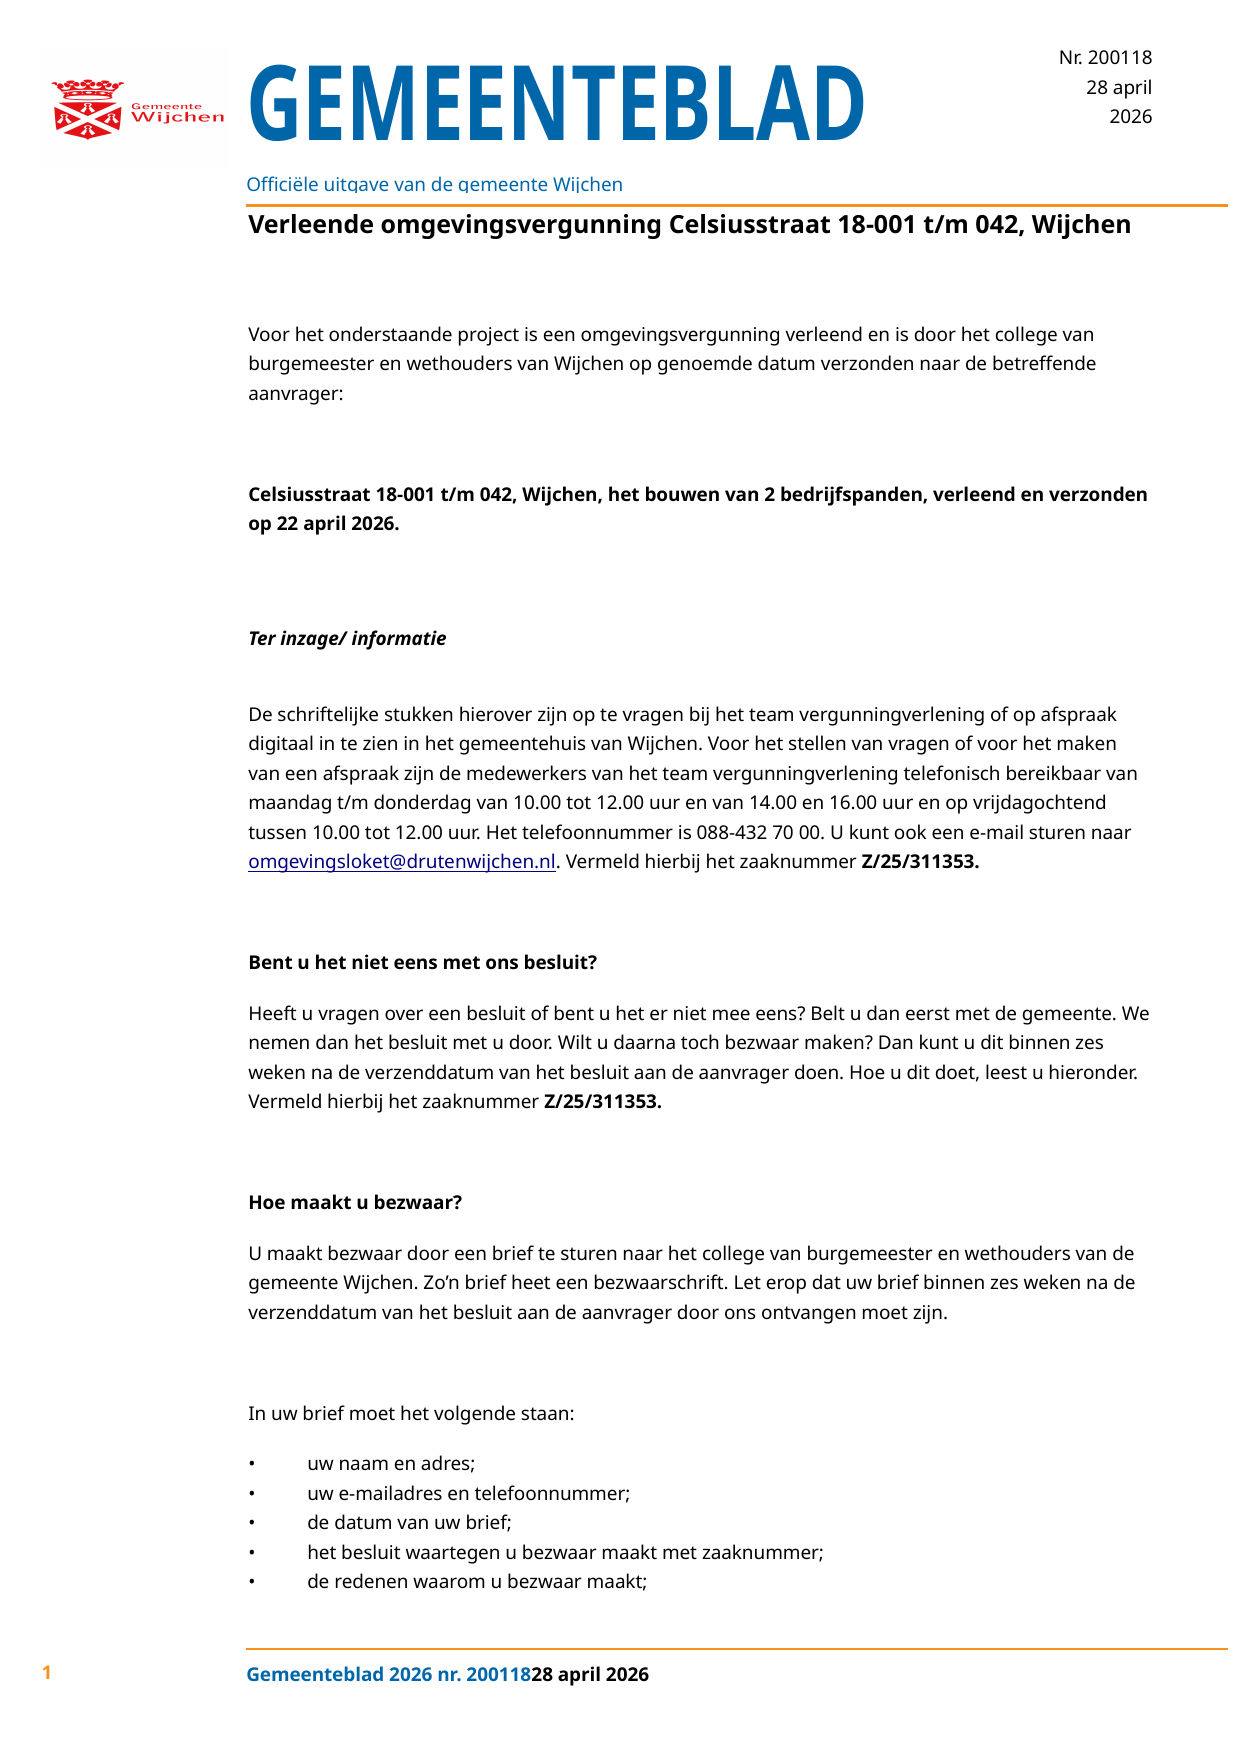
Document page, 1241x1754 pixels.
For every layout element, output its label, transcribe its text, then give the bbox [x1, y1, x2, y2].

text Heeft u vragen over een besluit of bent u het er niet mee eens? Belt u dan eerst met de gemeente. We nemen dan het besluit met u door. Wilt u daarna toch bezwaar maken? Dan kunt u dit binnen zes weken na de verzenddatum van het besluit aan de aanvrager doen. Hoe u dit doet, leest u hieronder. Vermeld hierbij het zaaknummer Z/25/311353. [248, 1000, 1152, 1114]
list de datum van uw brief; [248, 1509, 1152, 1535]
text De schriftelijke stukken hierover zijn op te vragen bij het team vergunningverlening of op afspraak digitaal in te zien in het gemeentehuis van Wijchen. Voor het stellen van vragen of voor het maken van een afspraak zijn de medewerkers van het team vergunningverlening telefonisch bereikbaar van maandag t/m donderdag van 10.00 tot 12.00 uur en van 14.00 en 16.00 uur en op vrijdagochtend tussen 10.00 tot 12.00 uur. Het telefoonnummer is 088-432 70 00. U kunt ook een e-mail sturen naar omgevingsloket@drutenwijchen.nl. Vermeld hierbij het zaaknummer Z/25/311353. [248, 701, 1152, 874]
list uw e-mailadres en telefoonnummer; [248, 1480, 1152, 1506]
text Bent u het niet eens met ons besluit? [248, 949, 1152, 975]
text U maakt bezwaar door een brief te sturen naar het college van burgemeester en wethouders van de gemeente Wijchen. Zo’n brief heet een bezwaarschrift. Let erop dat uw brief binnen zes weken na de verzenddatum van het besluit aan de aanvrager door ons ontvangen moet zijn. [248, 1240, 1152, 1325]
text Ter inzage/ informatie [248, 625, 1152, 650]
picture [41, 47, 231, 172]
list uw naam en adres; [248, 1450, 1152, 1476]
text Celsiusstraat 18-001 t/m 042, Wijchen, het bouwen van 2 bedrijfspanden, verleend en verzonden op 22 april 2026. [248, 481, 1152, 536]
text Hoe maakt u bezwaar? [248, 1189, 1152, 1215]
list het besluit waartegen u bezwaar maakt met zaaknummer; [248, 1539, 1152, 1565]
text In uw brief moet het volgende staan: [248, 1400, 1152, 1426]
text Voor het onderstaande project is een omgevingsvergunning verleend en is door het college van burgemeester en wethouders van Wijchen op genoemde datum verzonden naar de betreffende aanvrager: [248, 321, 1152, 406]
list de redenen waarom u bezwaar maakt; [248, 1569, 1152, 1594]
text Verleende omgevingsvergunning Celsiusstraat 18-001 t/m 042, Wijchen [248, 207, 1152, 241]
